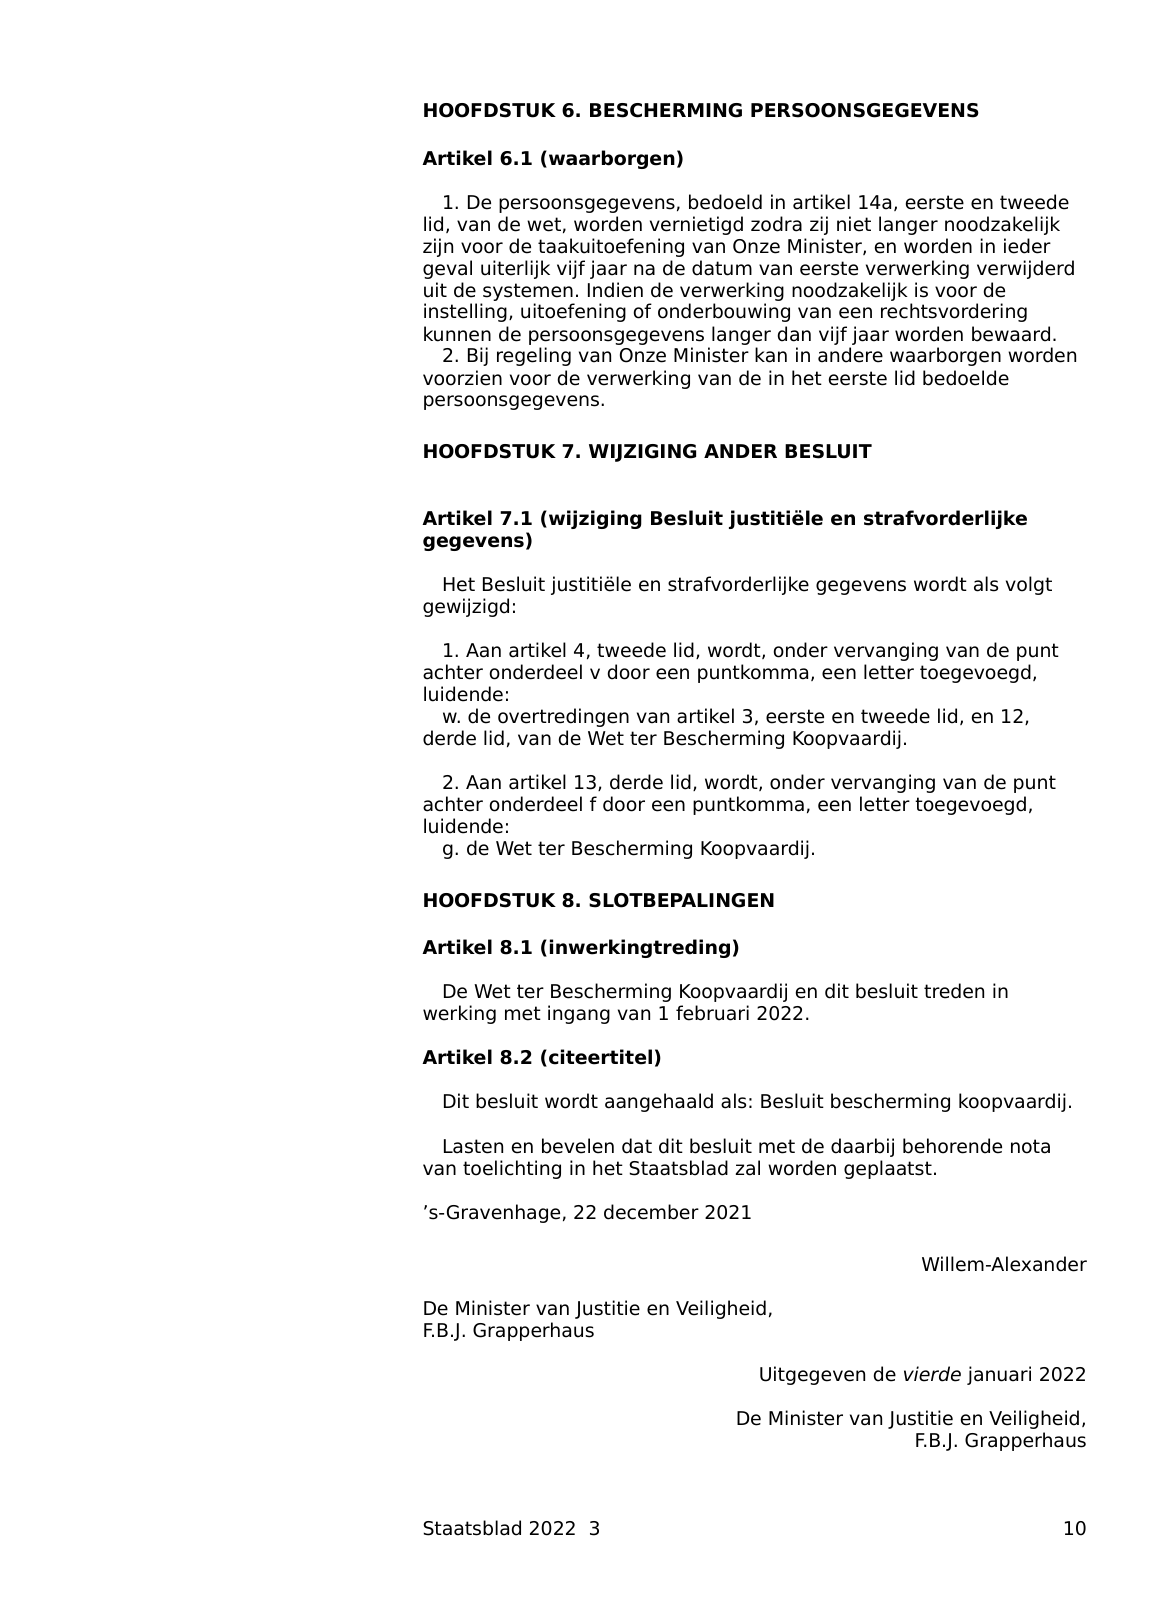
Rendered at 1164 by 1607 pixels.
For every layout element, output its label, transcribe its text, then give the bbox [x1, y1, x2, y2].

subtitle Artikel 8.1 (inwerkingtreding) [422, 937, 1087, 959]
text Dit besluit wordt aangehaald als: Besluit bescherming koopvaardij. [422, 1091, 1087, 1113]
subtitle HOOFDSTUK 7. WIJZIGING ANDER BESLUIT [422, 441, 1087, 463]
text De Wet ter Bescherming Koopvaardij en dit besluit treden in werking met ingang van 1 februari 2022. [422, 981, 1087, 1025]
text g. de Wet ter Bescherming Koopvaardij. [422, 838, 1087, 860]
text 2. Aan artikel 13, derde lid, wordt, onder vervanging van de punt achter onderdeel f door een puntkomma, een letter toegevoegd, luidende: [422, 772, 1087, 838]
text 1. Aan artikel 4, tweede lid, wordt, onder vervanging van de punt achter onderdeel v door een puntkomma, een letter toegevoegd, luidende: [422, 640, 1087, 706]
text ’s-Gravenhage, 22 december 2021 [422, 1202, 1087, 1224]
text De Minister van Justitie en Veiligheid, F.B.J. Grapperhaus [422, 1408, 1087, 1452]
text w. de overtredingen van artikel 3, eerste en tweede lid, en 12, derde lid, van de Wet ter Bescherming Koopvaardij. [422, 706, 1087, 750]
text Lasten en bevelen dat dit besluit met de daarbij behorende nota van toelichting in het Staatsblad zal worden geplaatst. [422, 1136, 1087, 1179]
subtitle Artikel 7.1 (wijziging Besluit justitiële en strafvorderlijke gegevens) [422, 508, 1087, 552]
text 1. De persoonsgegevens, bedoeld in artikel 14a, eerste en tweede lid, van de wet, worden vernietigd zodra zij niet langer noodzakelijk zijn voor de taakuitoefening van Onze Minister, en worden in ieder geval uiterlijk vijf jaar na de datum van eerste verwerking verwijderd uit de systemen. Indien de verwerking noodzakelijk is voor de instelling, uitoefening of onderbouwing van een rechtsvordering kunnen de persoonsgegevens langer dan vijf jaar worden bewaard. [422, 192, 1087, 345]
subtitle Artikel 8.2 (citeertitel) [422, 1047, 1087, 1069]
subtitle HOOFDSTUK 8. SLOTBEPALINGEN [422, 890, 1087, 912]
subtitle HOOFDSTUK 6. BESCHERMING PERSOONSGEGEVENS [422, 100, 1087, 122]
text De Minister van Justitie en Veiligheid, F.B.J. Grapperhaus [422, 1298, 1087, 1342]
subtitle Artikel 6.1 (waarborgen) [422, 147, 1087, 169]
text Uitgegeven de vierde januari 2022 [422, 1364, 1087, 1386]
text Willem-Alexander [422, 1254, 1087, 1276]
text Het Besluit justitiële en strafvorderlijke gegevens wordt als volgt gewijzigd: [422, 574, 1087, 618]
text 2. Bij regeling van Onze Minister kan in andere waarborgen worden voorzien voor de verwerking van de in het eerste lid bedoelde persoonsgegevens. [422, 345, 1087, 411]
